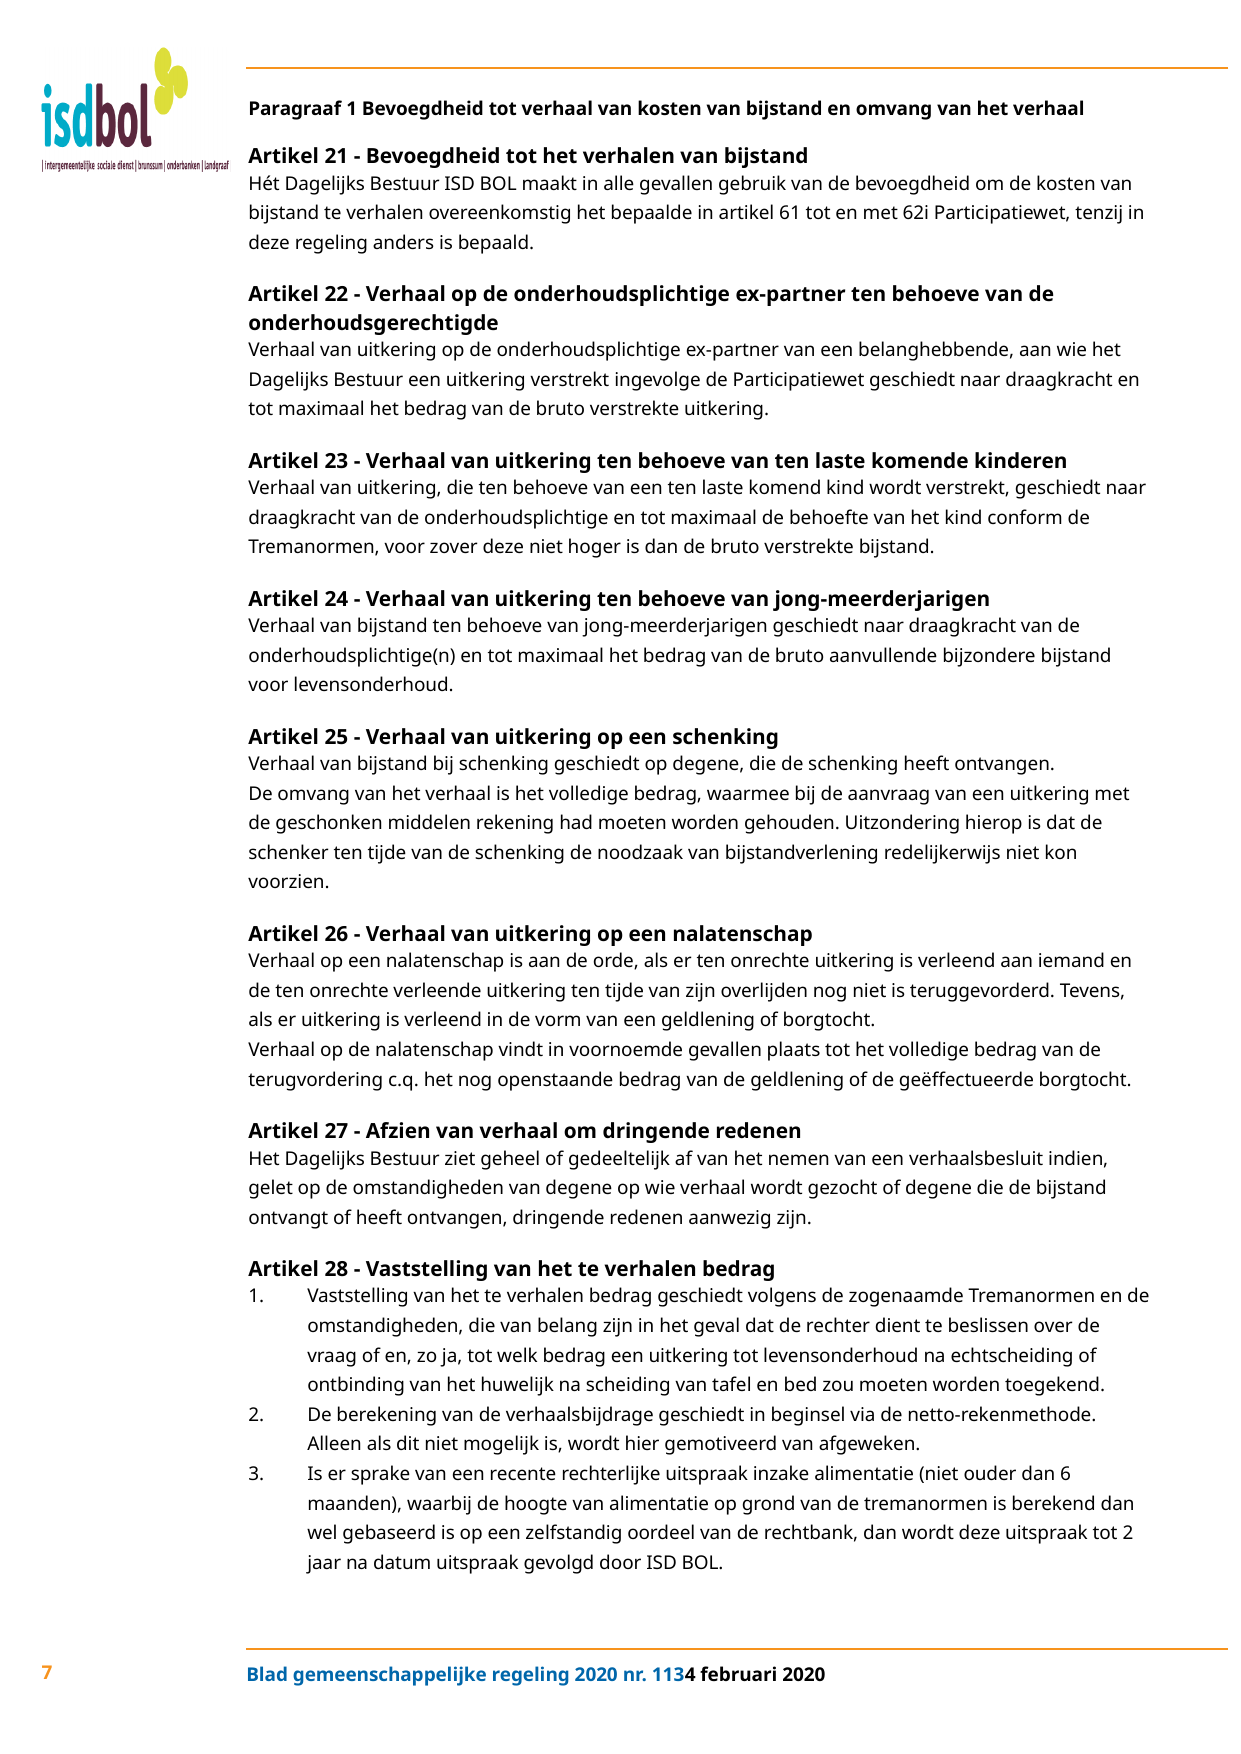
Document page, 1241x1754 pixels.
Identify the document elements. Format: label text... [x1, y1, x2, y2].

text Artikel 22 - Verhaal op de onderhoudsplichtige ex-partner ten behoeve van de onderhoudsgerechtigde [248, 279, 1152, 336]
text Artikel 24 - Verhaal van uitkering ten behoeve van jong-meerderjarigen [248, 584, 1152, 612]
text Paragraaf 1 Bevoegdheid tot verhaal van kosten van bijstand en omvang van het verhaal [248, 95, 1152, 121]
text Artikel 21 - Bevoegdheid tot het verhalen van bijstand [248, 141, 1152, 170]
text Artikel 25 - Verhaal van uitkering op een schenking [248, 722, 1152, 750]
text Artikel 23 - Verhaal van uitkering ten behoeve van ten laste komende kinderen [248, 446, 1152, 474]
picture [41, 47, 231, 172]
text Verhaal van bijstand ten behoeve van jong-meerderjarigen geschiedt naar draagkracht van de onderhoudsplichtige(n) en tot maximaal het bedrag van de bruto aanvullende bijzondere bijstand voor levensonderhoud. [248, 612, 1152, 697]
text Verhaal van bijstand bij schenking geschiedt op degene, die de schenking heeft ontvangen. [248, 750, 1152, 776]
text Artikel 28 - Vaststelling van het te verhalen bedrag [248, 1254, 1152, 1283]
text Hét Dagelijks Bestuur ISD BOL maakt in alle gevallen gebruik van de bevoegdheid om de kosten van bijstand te verhalen overeenkomstig het bepaalde in artikel 61 tot en met 62i Participatiewet, tenzij in deze regeling anders is bepaald. [248, 170, 1152, 255]
text Verhaal van uitkering, die ten behoeve van een ten laste komend kind wordt verstrekt, geschiedt naar draagkracht van de onderhoudsplichtige en tot maximaal de behoefte van het kind conform de Tremanormen, voor zover deze niet hoger is dan de bruto verstrekte bijstand. [248, 474, 1152, 559]
list Is er sprake van een recente rechterlijke uitspraak inzake alimentatie (niet ouder dan 6 maanden), waarbij de hoogte van alimentatie op grond van de tremanormen is berekend dan wel gebaseerd is op een zelfstandig oordeel van de rechtbank, dan wordt deze uitspraak tot 2 jaar na datum uitspraak gevolgd door ISD BOL. [248, 1460, 1152, 1575]
text Verhaal op de nalatenschap vindt in voornoemde gevallen plaats tot het volledige bedrag van de terugvordering c.q. het nog openstaande bedrag van de geldlening of de geëffectueerde borgtocht. [248, 1036, 1152, 1092]
text Verhaal van uitkering op de onderhoudsplichtige ex-partner van een belanghebbende, aan wie het Dagelijks Bestuur een uitkering verstrekt ingevolge de Participatiewet geschiedt naar draagkracht en tot maximaal het bedrag van de bruto verstrekte uitkering. [248, 336, 1152, 421]
list Vaststelling van het te verhalen bedrag geschiedt volgens de zogenaamde Tremanormen en de omstandigheden, die van belang zijn in het geval dat de rechter dient te beslissen over de vraag of en, zo ja, tot welk bedrag een uitkering tot levensonderhoud na echtscheiding of ontbinding van het huwelijk na scheiding van tafel en bed zou moeten worden toegekend. [248, 1283, 1152, 1397]
text Verhaal op een nalatenschap is aan de orde, als er ten onrechte uitkering is verleend aan iemand en de ten onrechte verleende uitkering ten tijde van zijn overlijden nog niet is teruggevorderd. Tevens, als er uitkering is verleend in de vorm van een geldlening of borgtocht. [248, 947, 1152, 1032]
text De omvang van het verhaal is het volledige bedrag, waarmee bij de aanvraag van een uitkering met de geschonken middelen rekening had moeten worden gehouden. Uitzondering hierop is dat de schenker ten tijde van de schenking de noodzaak van bijstandverlening redelijkerwijs niet kon voorzien. [248, 780, 1152, 894]
text Het Dagelijks Bestuur ziet geheel of gedeeltelijk af van het nemen van een verhaalsbesluit indien, gelet op de omstandigheden van degene op wie verhaal wordt gezocht of degene die de bijstand ontvangt of heeft ontvangen, dringende redenen aanwezig zijn. [248, 1145, 1152, 1229]
text Artikel 26 - Verhaal van uitkering op een nalatenschap [248, 919, 1152, 947]
text Artikel 27 - Afzien van verhaal om dringende redenen [248, 1116, 1152, 1145]
list De berekening van de verhaalsbijdrage geschiedt in beginsel via de netto-rekenmethode. Alleen als dit niet mogelijk is, wordt hier gemotiveerd van afgeweken. [248, 1401, 1152, 1456]
